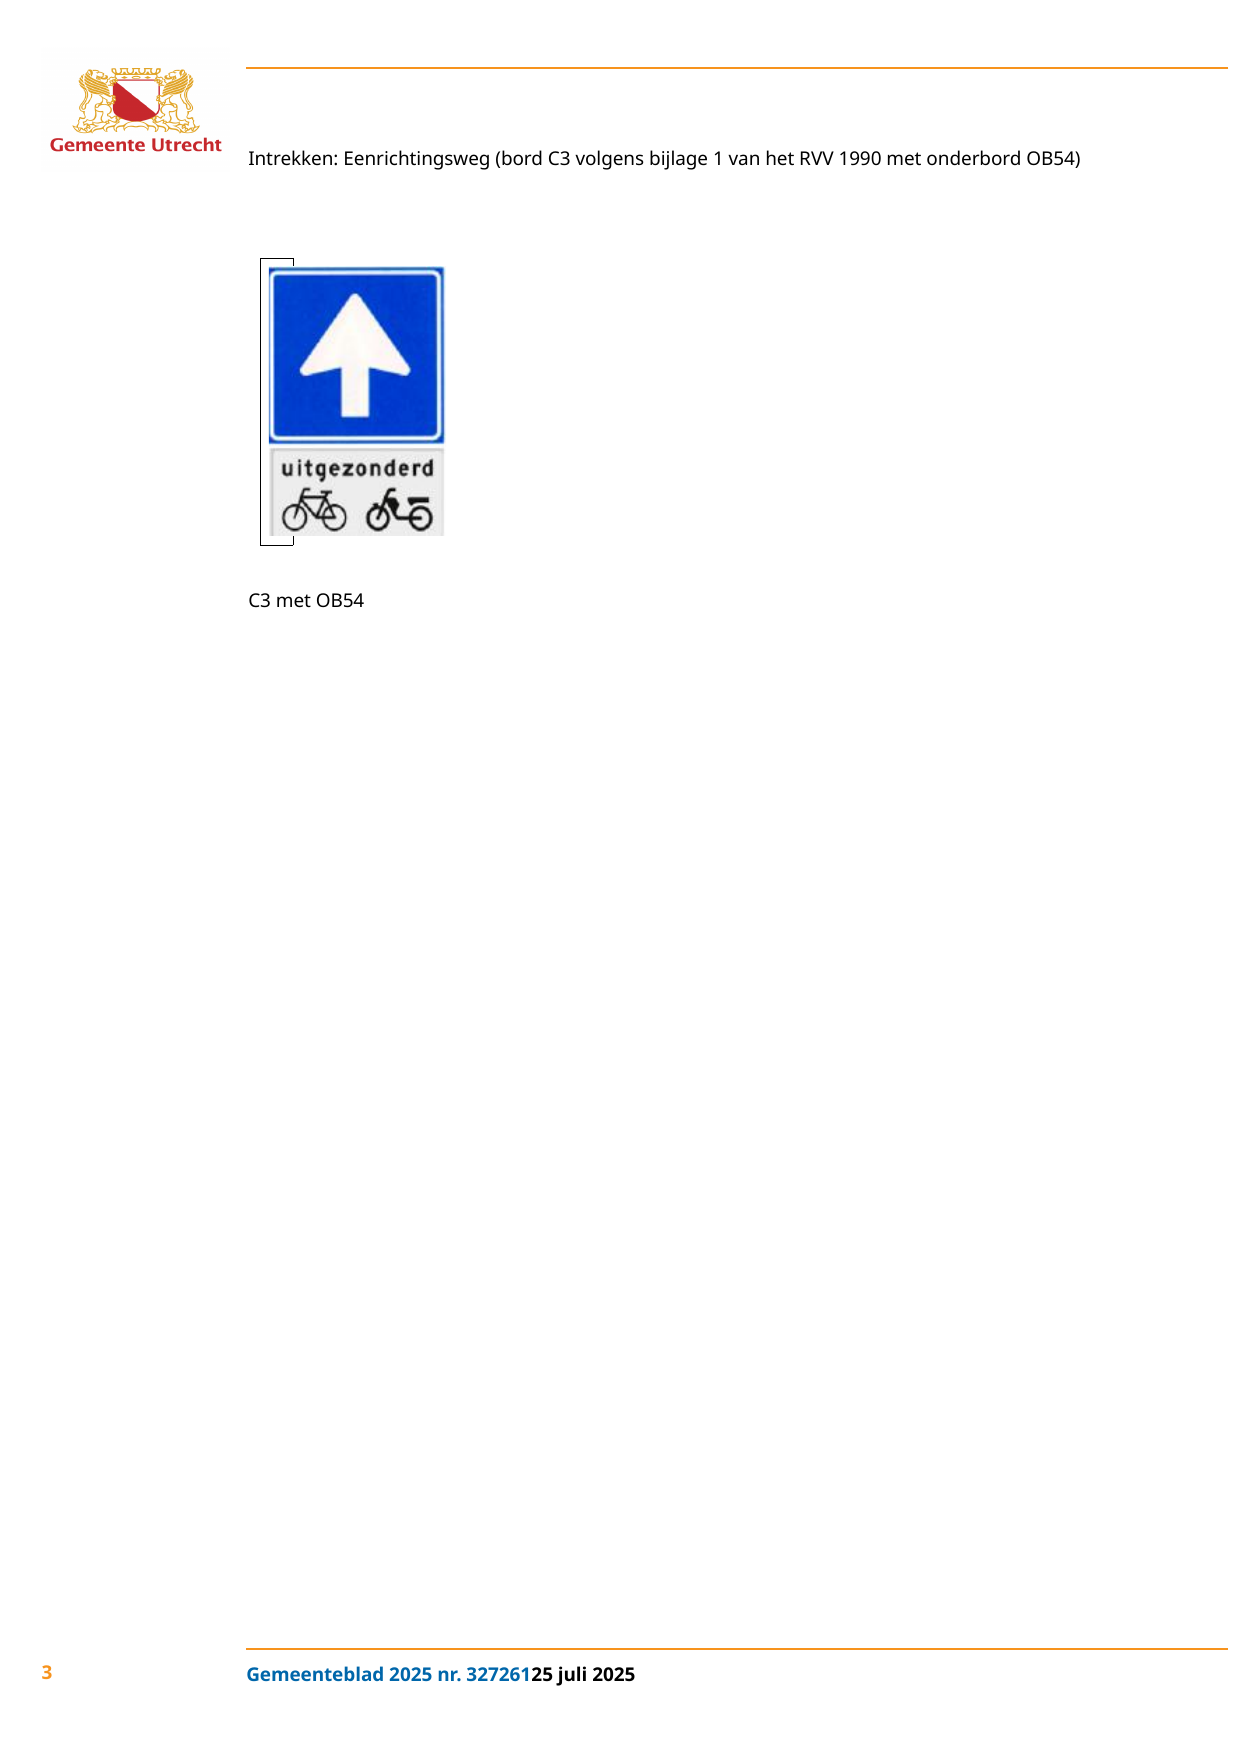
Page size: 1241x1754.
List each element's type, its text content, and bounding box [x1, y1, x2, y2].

text Intrekken: Eenrichtingsweg (bord C3 volgens bijlage 1 van het RVV 1990 met onderbord OB54) [248, 145, 1152, 171]
picture [268, 266, 447, 536]
text C3 met OB54 [248, 587, 1152, 612]
picture [41, 47, 231, 172]
